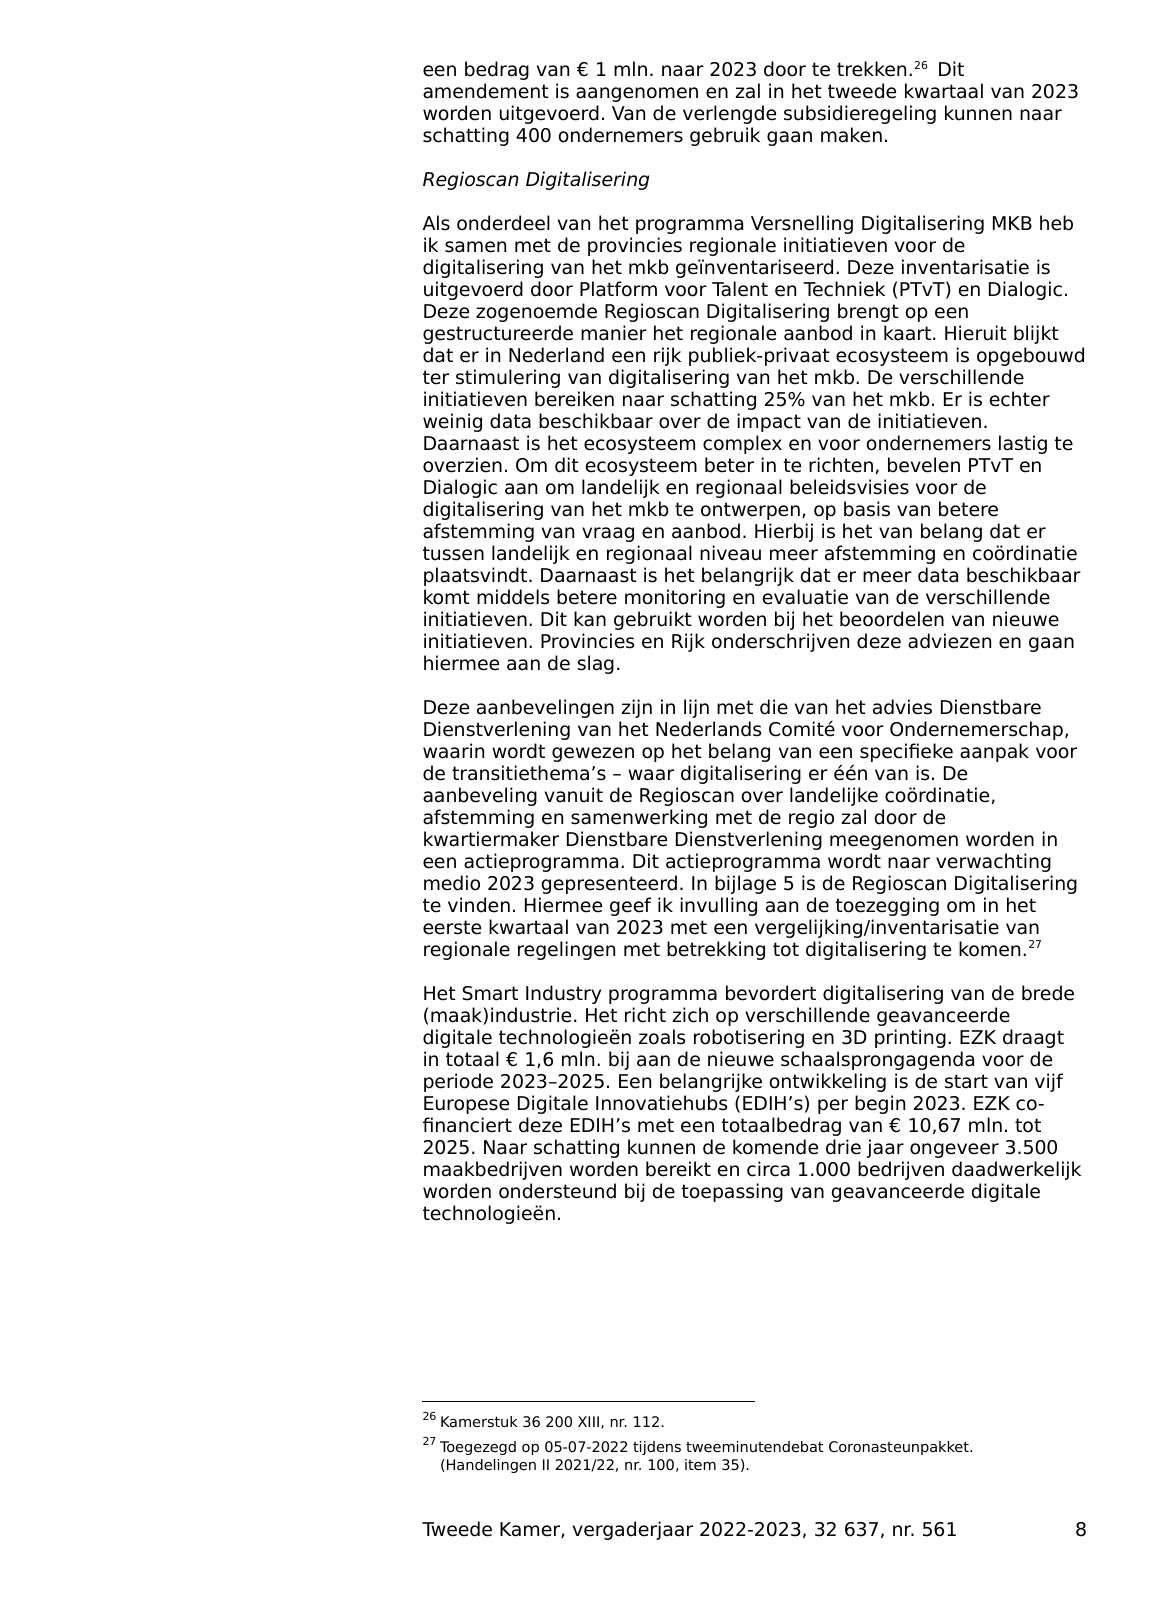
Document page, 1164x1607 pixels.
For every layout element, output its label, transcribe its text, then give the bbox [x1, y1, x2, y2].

text Als onderdeel van het programma Versnelling Digitalisering MKB heb ik samen met de provincies regionale initiatieven voor de digitalisering van het mkb geïnventariseerd. Deze inventarisatie is uitgevoerd door Platform voor Talent en Techniek (PTvT) en Dialogic. Deze zogenoemde Regioscan Digitalisering brengt op een gestructureerde manier het regionale aanbod in kaart. Hieruit blijkt dat er in Nederland een rijk publiek-privaat ecosysteem is opgebouwd ter stimulering van digitalisering van het mkb. De verschillende initiatieven bereiken naar schatting 25% van het mkb. Er is echter weinig data beschikbaar over de impact van de initiatieven. Daarnaast is het ecosysteem complex en voor ondernemers lastig te overzien. Om dit ecosysteem beter in te richten, bevelen PTvT en Dialogic aan om landelijk en regionaal beleidsvisies voor de digitalisering van het mkb te ontwerpen, op basis van betere afstemming van vraag en aanbod. Hierbij is het van belang dat er tussen landelijk en regionaal niveau meer afstemming en coördinatie plaatsvindt. Daarnaast is het belangrijk dat er meer data beschikbaar komt middels betere monitoring en evaluatie van de verschillende initiatieven. Dit kan gebruikt worden bij het beoordelen van nieuwe initiatieven. Provincies en Rijk onderschrijven deze adviezen en gaan hiermee aan de slag. [422, 213, 1087, 675]
text Kamerstuk 36 200 XIII, nr. 112. [422, 1410, 1087, 1432]
text Deze aanbevelingen zijn in lijn met die van het advies Dienstbare Dienstverlening van het Nederlands Comité voor Ondernemerschap, waarin wordt gewezen op het belang van een specifieke aanpak voor de transitiethema’s – waar digitalisering er één van is. De aanbeveling vanuit de Regioscan over landelijke coördinatie, afstemming en samenwerking met de regio zal door de kwartiermaker Dienstbare Dienstverlening meegenomen worden in een actieprogramma. Dit actieprogramma wordt naar verwachting medio 2023 gepresenteerd. In bijlage 5 is de Regioscan Digitalisering te vinden. Hiermee geef ik invulling aan de toezegging om in het eerste kwartaal van 2023 met een vergelijking/inventarisatie van regionale regelingen met betrekking tot digitalisering te komen. [422, 697, 1087, 961]
text Het Smart Industry programma bevordert digitalisering van de brede (maak)industrie. Het richt zich op verschillende geavanceerde digitale technologieën zoals robotisering en 3D printing. EZK draagt in totaal € 1,6 mln. bij aan de nieuwe schaalsprongagenda voor de periode 2023–2025. Een belangrijke ontwikkeling is de start van vijf Europese Digitale Innovatiehubs (EDIH’s) per begin 2023. EZK co-financiert deze EDIH’s met een totaalbedrag van € 10,67 mln. tot 2025. Naar schatting kunnen de komende drie jaar ongeveer 3.500 maakbedrijven worden bereikt en circa 1.000 bedrijven daadwerkelijk worden ondersteund bij de toepassing van geavanceerde digitale technologieën. [422, 983, 1087, 1225]
text een bedrag van € 1 mln. naar 2023 door te trekken. Dit amendement is aangenomen en zal in het tweede kwartaal van 2023 worden uitgevoerd. Van de verlengde subsidieregeling kunnen naar schatting 400 ondernemers gebruik gaan maken. [422, 59, 1087, 147]
subtitle Regioscan Digitalisering [422, 169, 1087, 191]
text Toegezegd op 05-07-2022 tijdens tweeminutendebat Coronasteunpakket. (Handelingen II 2021/22, nr. 100, item 35). [422, 1435, 1087, 1474]
